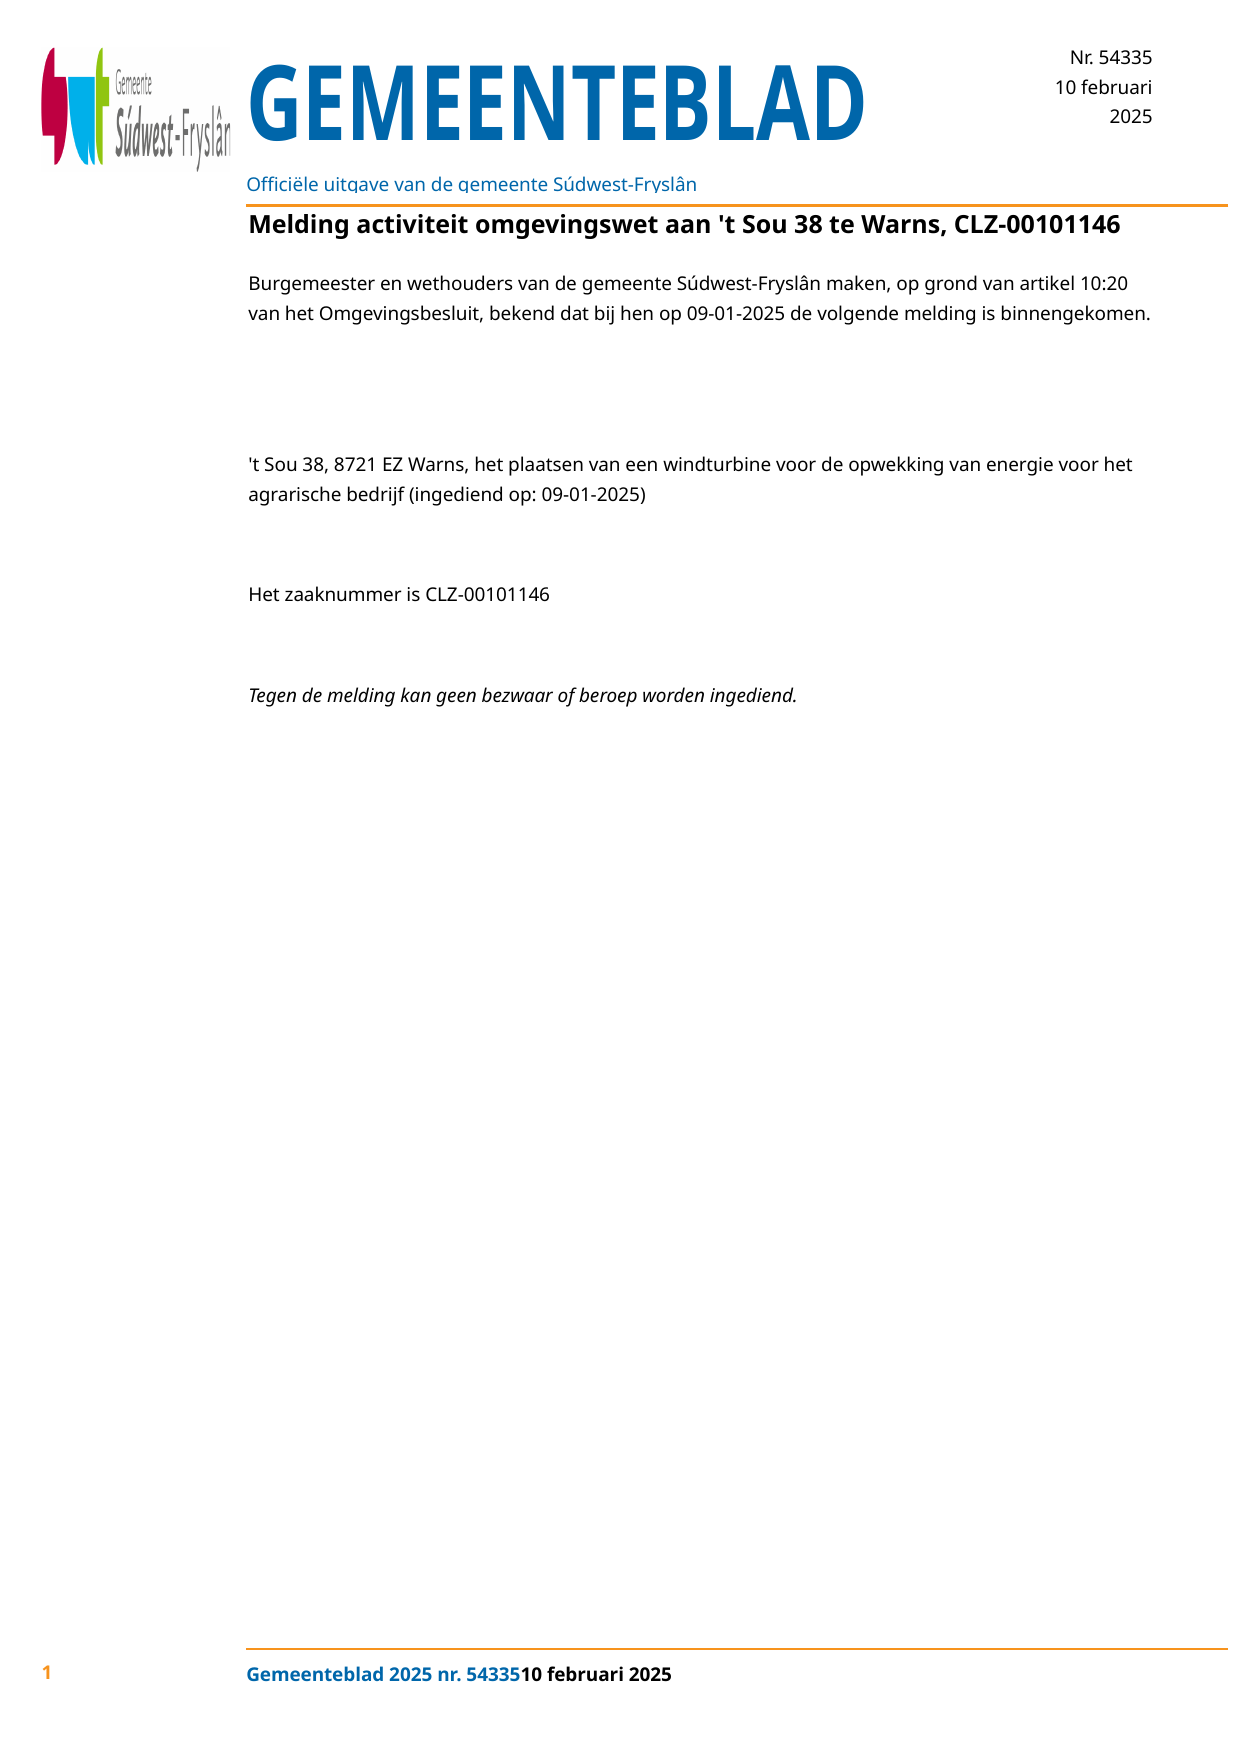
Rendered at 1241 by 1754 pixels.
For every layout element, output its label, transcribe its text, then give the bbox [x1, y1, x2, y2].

text Melding activiteit omgevingswet aan 't Sou 38 te Warns, CLZ-00101146 [248, 207, 1152, 241]
picture [41, 47, 231, 172]
text Tegen de melding kan geen bezwaar of beroep worden ingediend. [248, 682, 1152, 708]
text Burgemeester en wethouders van de gemeente Súdwest-Fryslân maken, op grond van artikel 10:20 van het Omgevingsbesluit, bekend dat bij hen op 09-01-2025 de volgende melding is binnengekomen. [248, 270, 1152, 326]
text Het zaaknummer is CLZ-00101146 [248, 582, 1152, 607]
text 't Sou 38, 8721 EZ Warns, het plaatsen van een windturbine voor de opwekking van energie voor het agrarische bedrijf (ingediend op: 09-01-2025) [248, 451, 1152, 506]
